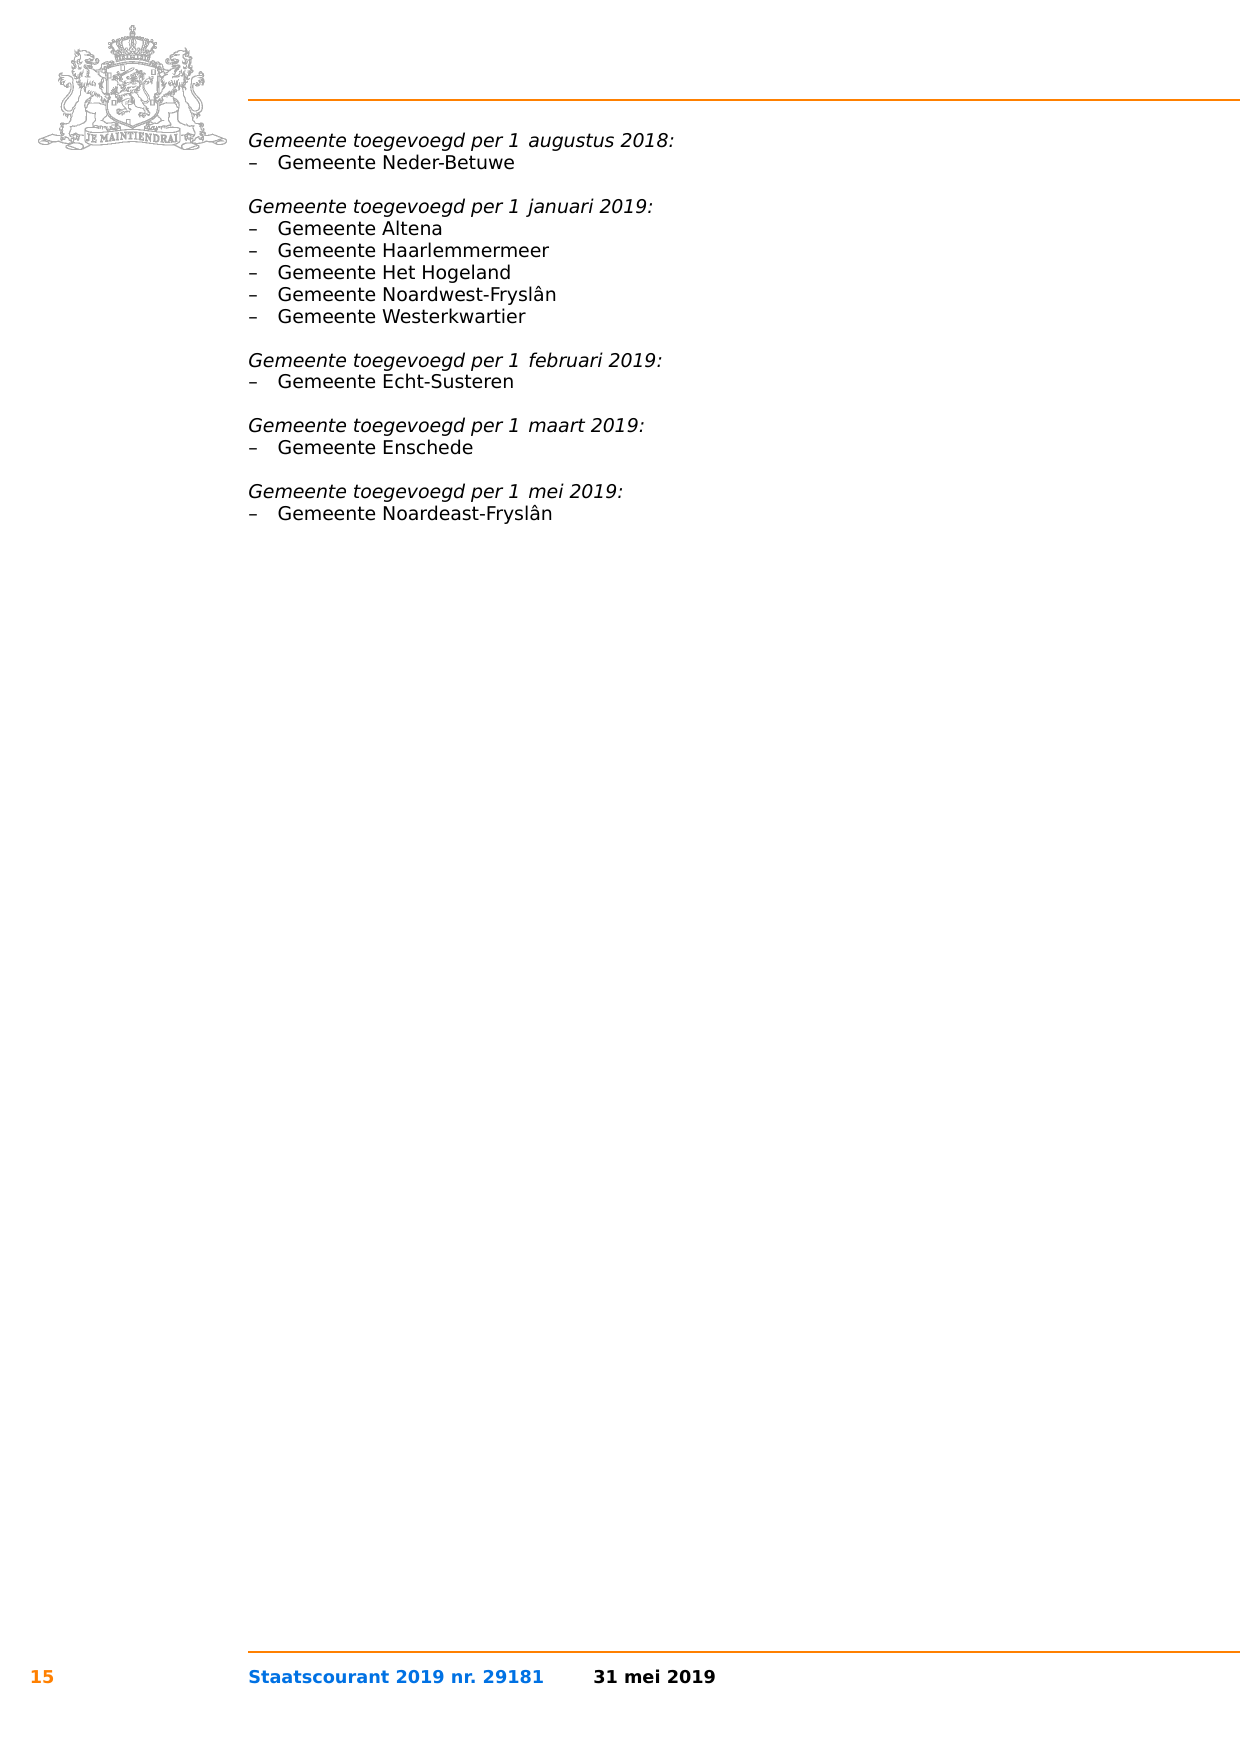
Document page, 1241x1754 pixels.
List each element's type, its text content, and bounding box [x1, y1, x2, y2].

text – Gemeente Altena [248, 218, 1163, 240]
text Gemeente toegevoegd per 1 januari 2019: [248, 196, 1163, 218]
text Gemeente toegevoegd per 1 mei 2019: [248, 481, 1163, 503]
text Gemeente toegevoegd per 1 februari 2019: [248, 349, 1163, 371]
text – Gemeente Echt-Susteren [248, 371, 1163, 393]
text – Gemeente Westerkwartier [248, 306, 1163, 328]
text Gemeente toegevoegd per 1 maart 2019: [248, 415, 1163, 437]
text – Gemeente Haarlemmermeer [248, 240, 1163, 262]
text – Gemeente Enschede [248, 437, 1163, 459]
text – Gemeente Noardwest-Fryslân [248, 284, 1163, 306]
text – Gemeente Neder-Betuwe [248, 152, 1163, 174]
text – Gemeente Noardeast-Fryslân [248, 503, 1163, 525]
picture [38, 25, 227, 150]
text – Gemeente Het Hogeland [248, 262, 1163, 284]
text Gemeente toegevoegd per 1 augustus 2018: [248, 130, 1163, 152]
